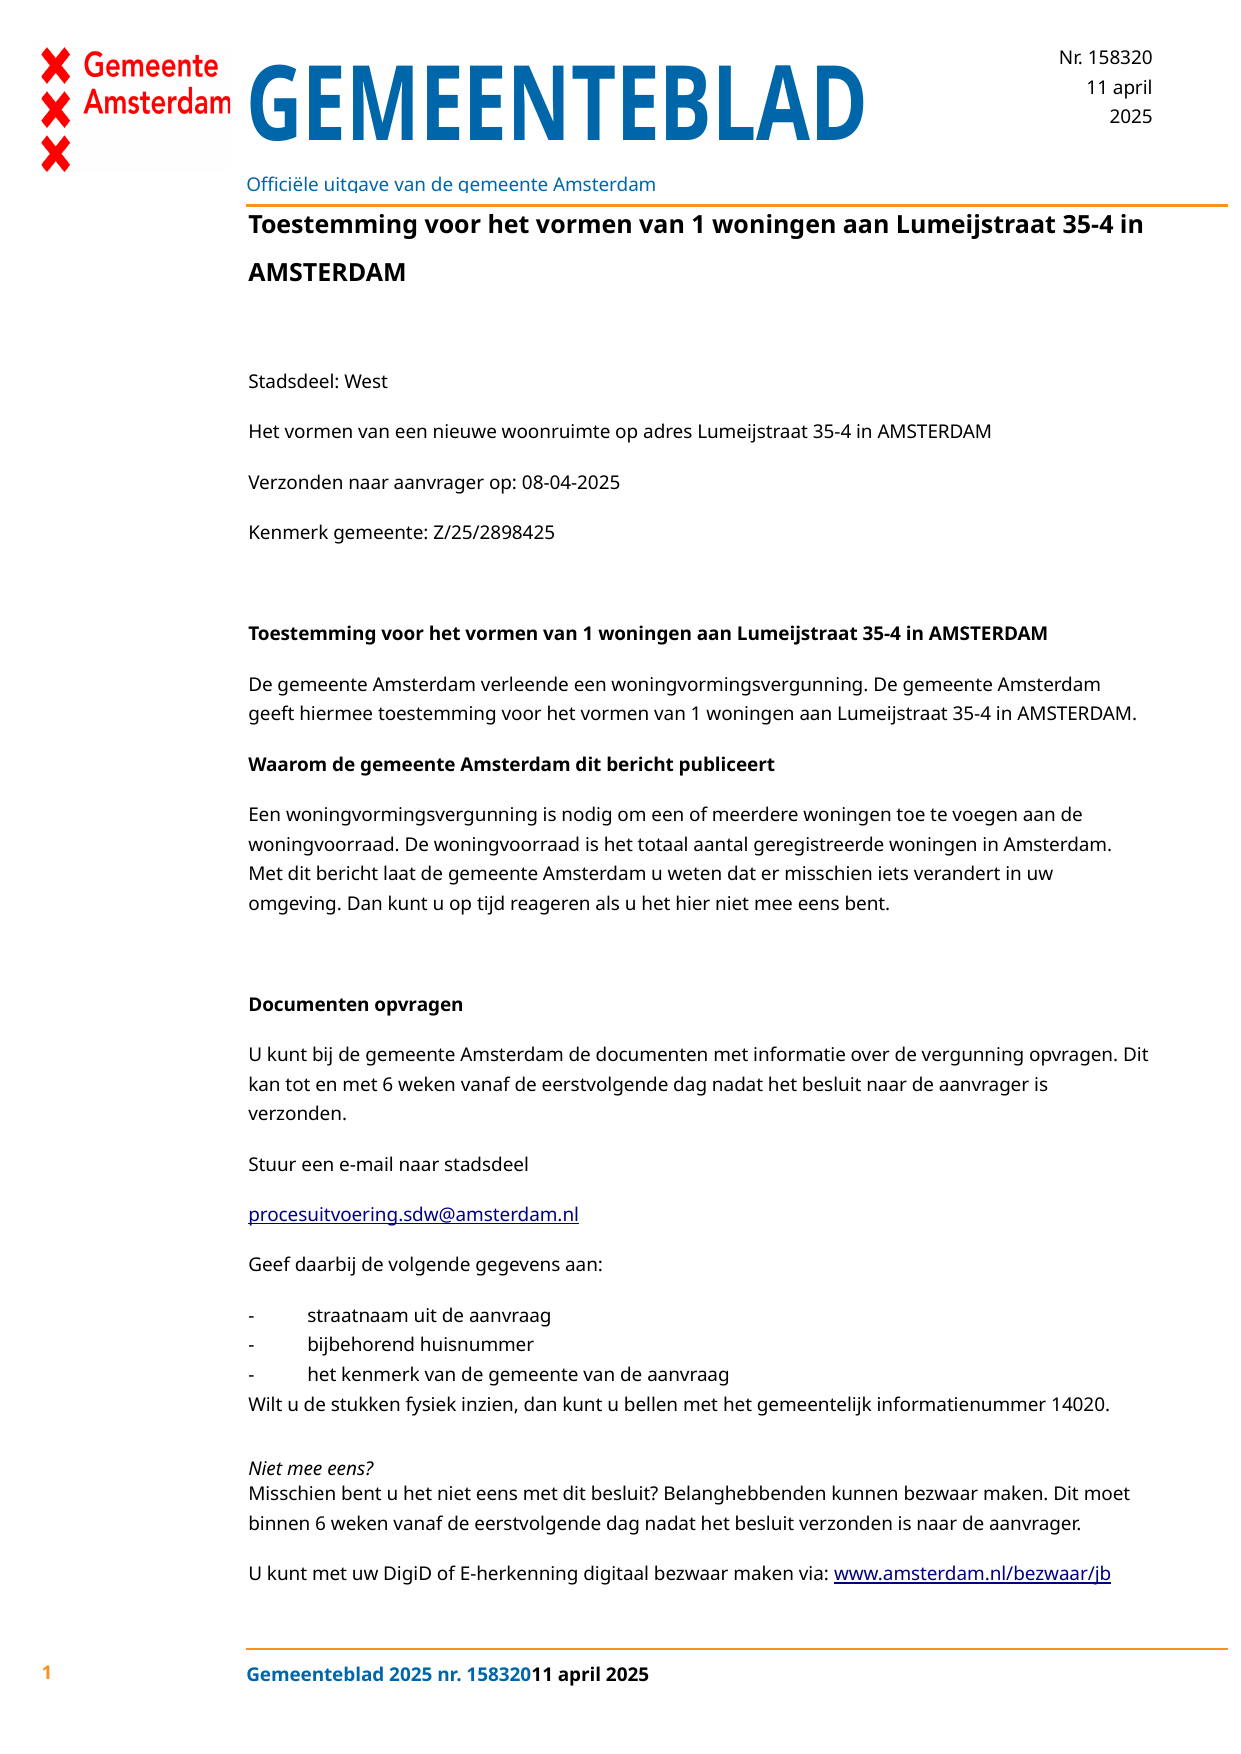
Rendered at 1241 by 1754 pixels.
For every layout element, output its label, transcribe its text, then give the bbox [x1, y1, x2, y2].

text Toestemming voor het vormen van 1 woningen aan Lumeijstraat 35-4 in AMSTERDAM [248, 620, 1152, 646]
text Verzonden naar aanvrager op: 08-04-2025 [248, 469, 1152, 495]
text Kenmerk gemeente: Z/25/2898425 [248, 519, 1152, 545]
text Stuur een e-mail naar stadsdeel [248, 1151, 1152, 1177]
text Toestemming voor het vormen van 1 woningen aan Lumeijstraat 35-4 in AMSTERDAM [248, 207, 1152, 288]
list straatnaam uit de aanvraag [248, 1302, 1152, 1328]
list bijbehorend huisnummer [248, 1332, 1152, 1357]
text procesuitvoering.sdw@amsterdam.nl [248, 1201, 1152, 1227]
text Documenten opvragen [248, 991, 1152, 1017]
text Het vormen van een nieuwe woonruimte op adres Lumeijstraat 35-4 in AMSTERDAM [248, 419, 1152, 444]
text U kunt met uw DigiD of E-herkenning digitaal bezwaar maken via: www.amsterdam.nl/bezwaar/jb [248, 1561, 1152, 1586]
list het kenmerk van de gemeente van de aanvraag [248, 1361, 1152, 1387]
text Stadsdeel: West [248, 368, 1152, 394]
text Misschien bent u het niet eens met dit besluit? Belanghebbenden kunnen bezwaar maken. Dit moet binnen 6 weken vanaf de eerstvolgende dag nadat het besluit verzonden is naar de aanvrager. [248, 1481, 1152, 1536]
text Waarom de gemeente Amsterdam dit bericht publiceert [248, 751, 1152, 777]
text Geef daarbij de volgende gegevens aan: [248, 1252, 1152, 1277]
picture [41, 47, 231, 172]
text Een woningvormingsvergunning is nodig om een of meerdere woningen toe te voegen aan de woningvoorraad. De woningvoorraad is het totaal aantal geregistreerde woningen in Amsterdam. Met dit bericht laat de gemeente Amsterdam u weten dat er misschien iets verandert in uw omgeving. Dan kunt u op tijd reageren als u het hier niet mee eens bent. [248, 801, 1152, 916]
text U kunt bij de gemeente Amsterdam de documenten met informatie over de vergunning opvragen. Dit kan tot en met 6 weken vanaf de eerstvolgende dag nadat het besluit naar de aanvrager is verzonden. [248, 1041, 1152, 1126]
text Niet mee eens? [248, 1455, 1152, 1481]
text Wilt u de stukken fysiek inzien, dan kunt u bellen met het gemeentelijk informatienummer 14020. [248, 1391, 1152, 1417]
text De gemeente Amsterdam verleende een woningvormingsvergunning. De gemeente Amsterdam geeft hiermee toestemming voor het vormen van 1 woningen aan Lumeijstraat 35-4 in AMSTERDAM. [248, 671, 1152, 726]
